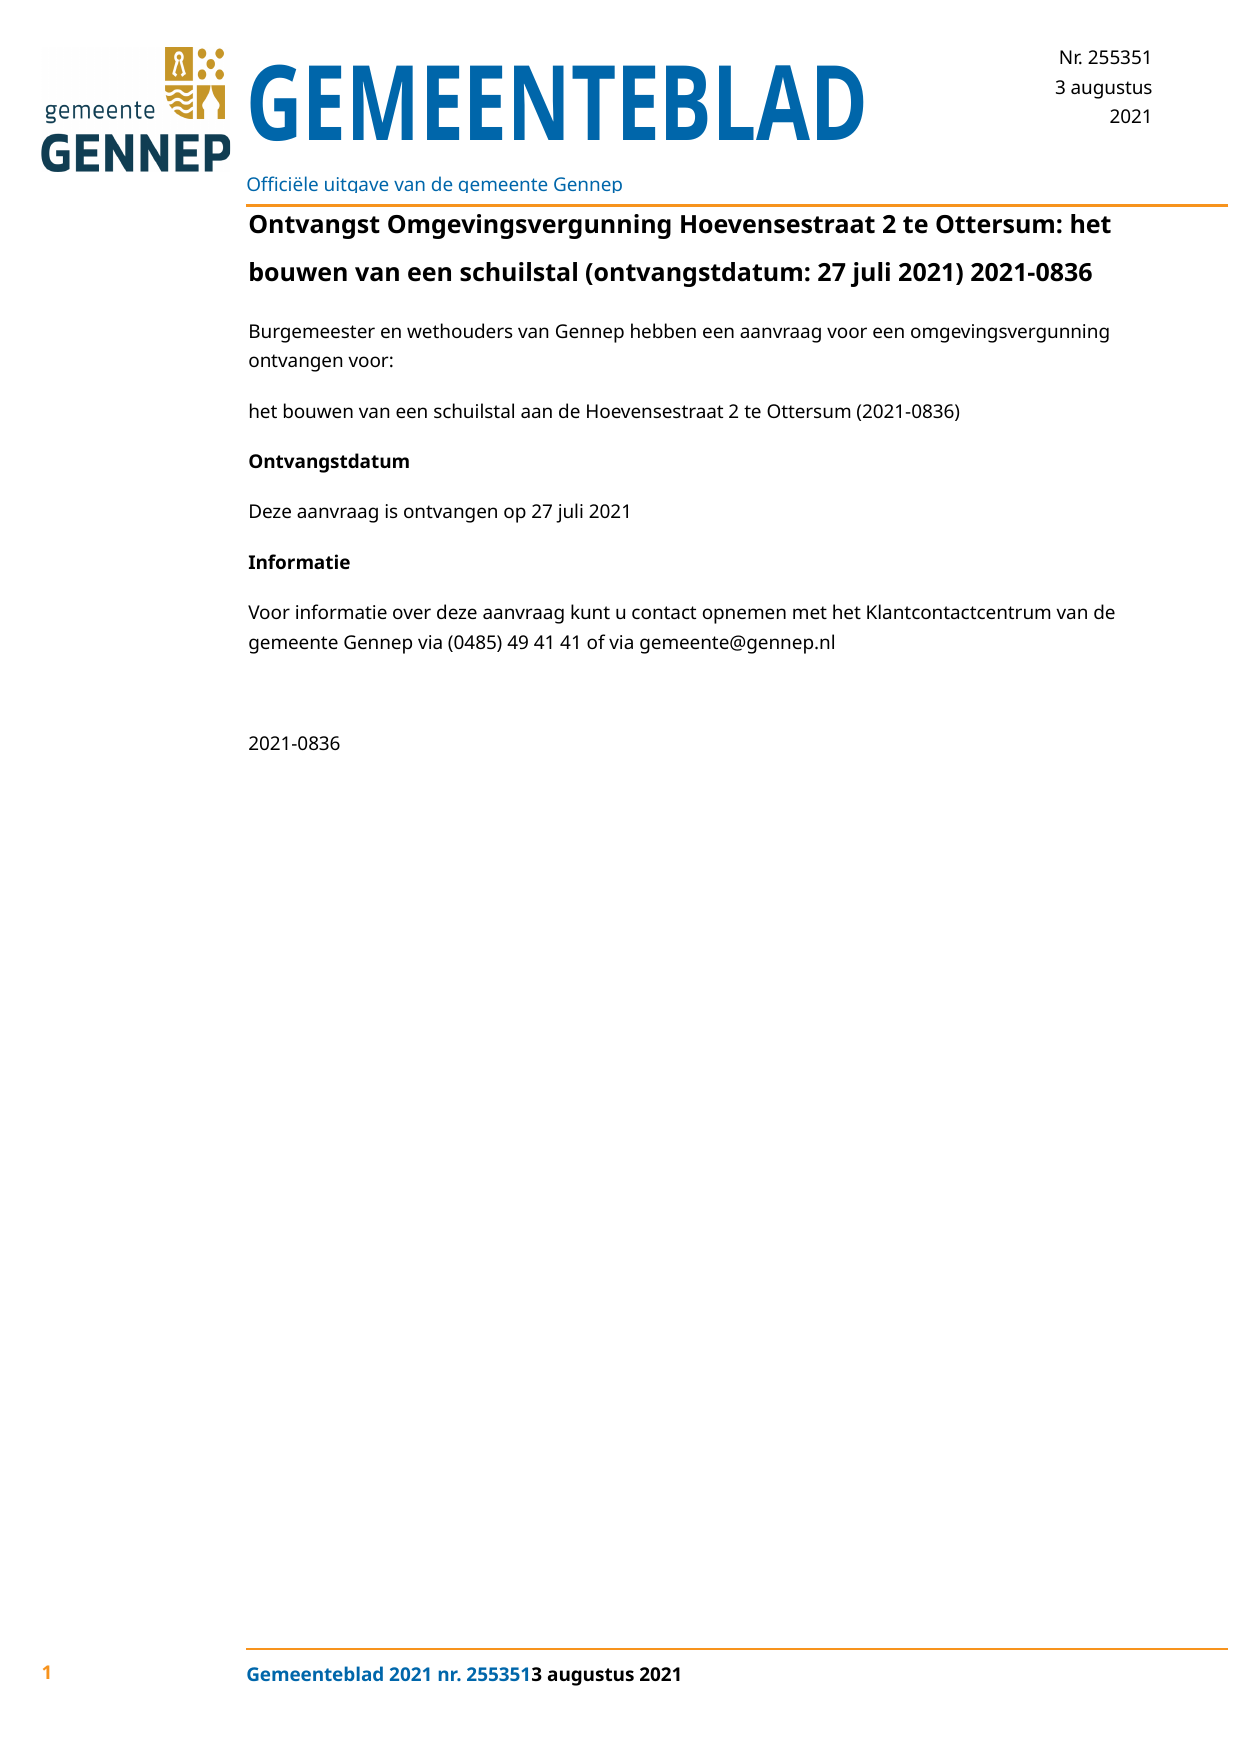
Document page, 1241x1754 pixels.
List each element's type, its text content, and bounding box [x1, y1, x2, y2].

text het bouwen van een schuilstal aan de Hoevensestraat 2 te Ottersum (2021-0836) [248, 398, 1152, 424]
text Voor informatie over deze aanvraag kunt u contact opnemen met het Klantcontactcentrum van de gemeente Gennep via (0485) 49 41 41 of via gemeente@gennep.nl [248, 599, 1152, 655]
text 2021-0836 [248, 730, 1152, 756]
text Informatie [248, 549, 1152, 575]
text Ontvangstdatum [248, 448, 1152, 474]
text Deze aanvraag is ontvangen op 27 juli 2021 [248, 499, 1152, 524]
picture [41, 47, 231, 172]
text Ontvangst Omgevingsvergunning Hoevensestraat 2 te Ottersum: het bouwen van een schuilstal (ontvangstdatum: 27 juli 2021) 2021-0836 [248, 207, 1152, 288]
text Burgemeester en wethouders van Gennep hebben een aanvraag voor een omgevingsvergunning ontvangen voor: [248, 318, 1152, 373]
